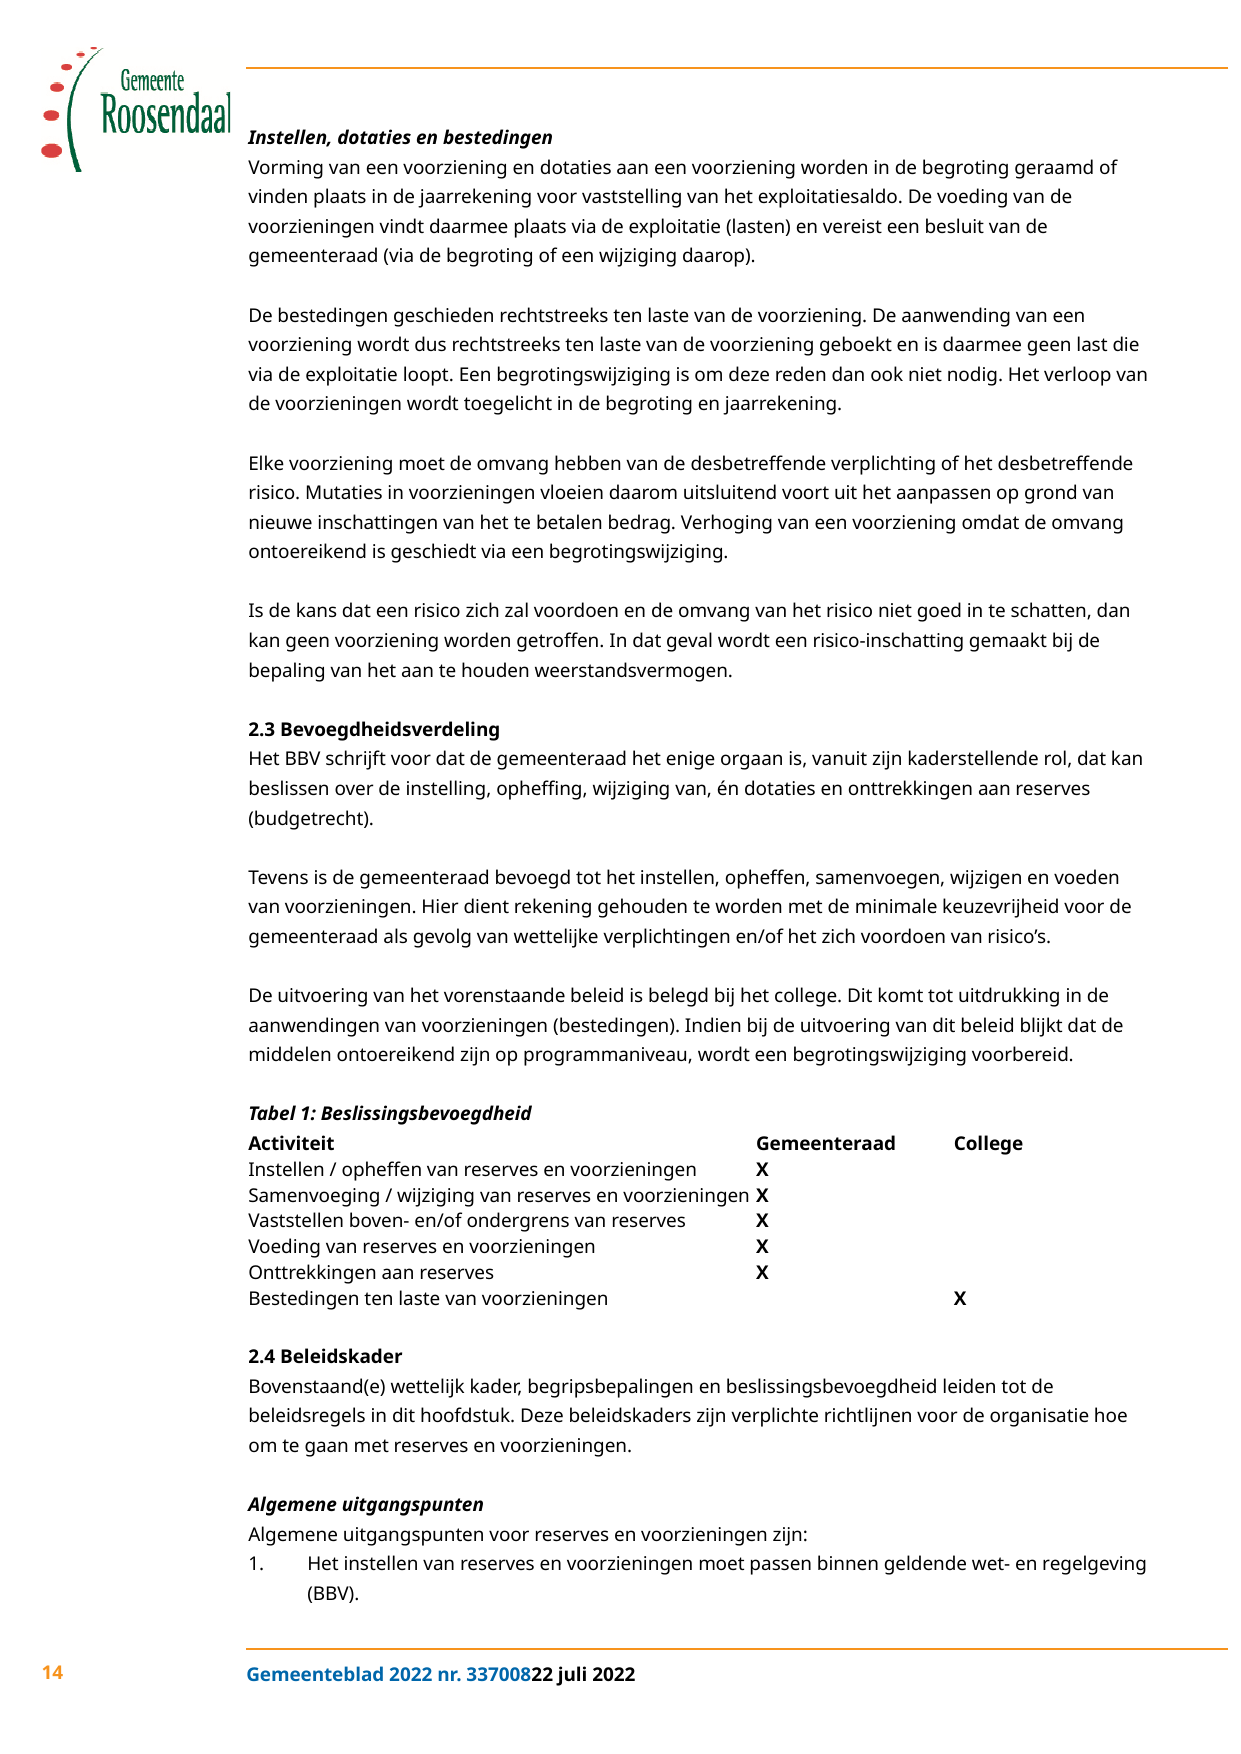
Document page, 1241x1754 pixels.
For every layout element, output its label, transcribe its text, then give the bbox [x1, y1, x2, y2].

table_cell [954, 1233, 1152, 1259]
table_cell Bestedingen ten laste van voorzieningen [248, 1285, 756, 1310]
table_cell X [756, 1208, 954, 1233]
text Algemene uitgangspunten voor reserves en voorzieningen zijn: [248, 1521, 1152, 1546]
table_header College [954, 1130, 1152, 1156]
text Is de kans dat een risico zich zal voordoen en de omvang van het risico niet goed in te schatten, dan kan geen voorziening worden getroffen. In dat geval wordt een risico-inschatting gemaakt bij de bepaling van het aan te houden weerstandsvermogen. [248, 598, 1152, 683]
table_cell [756, 1285, 954, 1310]
text 2.3 Bevoegdheidsverdeling [248, 716, 1152, 742]
table_cell [954, 1208, 1152, 1233]
text Instellen, dotaties en bestedingen [248, 124, 1152, 150]
text Tevens is de gemeenteraad bevoegd tot het instellen, opheffen, samenvoegen, wijzigen en voeden van voorzieningen. Hier dient rekening gehouden te worden met de minimale keuzevrijheid voor de gemeenteraad als gevolg van wettelijke verplichtingen en/of het zich voordoen van risico’s. [248, 864, 1152, 949]
table_cell X [756, 1182, 954, 1207]
table_cell X [756, 1259, 954, 1285]
table_cell [954, 1259, 1152, 1285]
list Het instellen van reserves en voorzieningen moet passen binnen geldende wet- en regelgeving (BBV). [248, 1550, 1152, 1606]
table_cell [954, 1156, 1152, 1182]
table_cell X [756, 1233, 954, 1259]
table_cell Vaststellen boven- en/of ondergrens van reserves [248, 1208, 756, 1233]
text 2.4 Beleidskader [248, 1343, 1152, 1369]
text De uitvoering van het vorenstaande beleid is belegd bij het college. Dit komt tot uitdrukking in de aanwendingen van voorzieningen (bestedingen). Indien bij de uitvoering van dit beleid blijkt dat de middelen ontoereikend zijn op programmaniveau, wordt een begrotingswijziging voorbereid. [248, 982, 1152, 1067]
table_cell [954, 1182, 1152, 1207]
text Het BBV schrijft voor dat de gemeenteraad het enige orgaan is, vanuit zijn kaderstellende rol, dat kan beslissen over de instelling, opheffing, wijziging van, én dotaties en onttrekkingen aan reserves (budgetrecht). [248, 746, 1152, 831]
text Bovenstaand(e) wettelijk kader, begripsbepalingen en beslissingsbevoegdheid leiden tot de beleidsregels in dit hoofdstuk. Deze beleidskaders zijn verplichte richtlijnen voor de organisatie hoe om te gaan met reserves en voorzieningen. [248, 1373, 1152, 1458]
text Tabel 1: Beslissingsbevoegdheid [248, 1101, 1152, 1126]
table_header Gemeenteraad [756, 1130, 954, 1156]
table_header Activiteit [248, 1130, 756, 1156]
text Vorming van een voorziening en dotaties aan een voorziening worden in de begroting geraamd of vinden plaats in de jaarrekening voor vaststelling van het exploitatiesaldo. De voeding van de voorzieningen vindt daarmee plaats via de exploitatie (lasten) en vereist een besluit van de gemeenteraad (via de begroting of een wijziging daarop). [248, 154, 1152, 268]
table_cell Instellen / opheffen van reserves en voorzieningen [248, 1156, 756, 1182]
table_cell X [954, 1285, 1152, 1310]
text Elke voorziening moet de omvang hebben van de desbetreffende verplichting of het desbetreffende risico. Mutaties in voorzieningen vloeien daarom uitsluitend voort uit het aanpassen op grond van nieuwe inschattingen van het te betalen bedrag. Verhoging van een voorziening omdat de omvang ontoereikend is geschiedt via een begrotingswijziging. [248, 450, 1152, 564]
table_cell X [756, 1156, 954, 1182]
text De bestedingen geschieden rechtstreeks ten laste van de voorziening. De aanwending van een voorziening wordt dus rechtstreeks ten laste van de voorziening geboekt en is daarmee geen last die via de exploitatie loopt. Een begrotingswijziging is om deze reden dan ook niet nodig. Het verloop van de voorzieningen wordt toegelicht in de begroting en jaarrekening. [248, 302, 1152, 416]
table_cell Onttrekkingen aan reserves [248, 1259, 756, 1285]
table_cell Samenvoeging / wijziging van reserves en voorzieningen [248, 1182, 756, 1207]
table_cell Voeding van reserves en voorzieningen [248, 1233, 756, 1259]
picture [41, 47, 231, 172]
text Algemene uitgangspunten [248, 1491, 1152, 1517]
